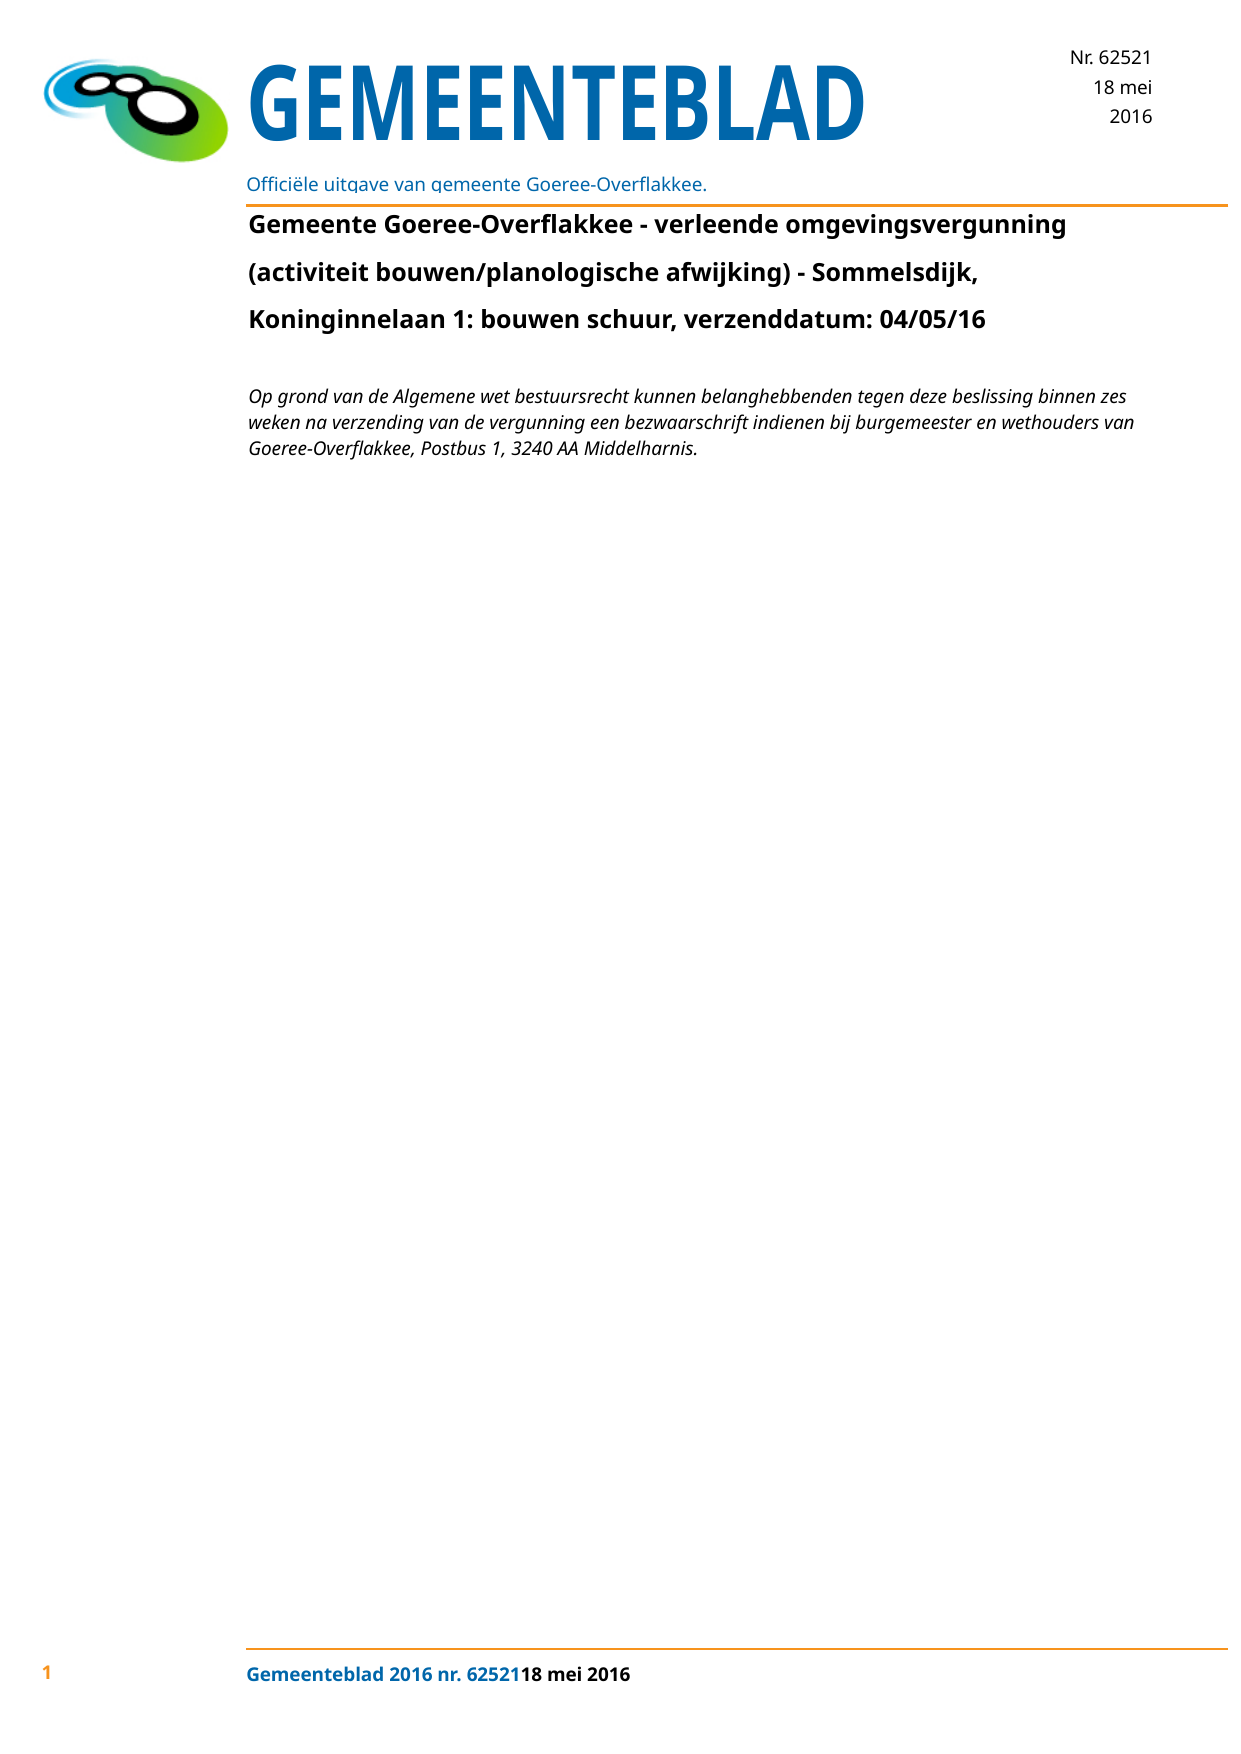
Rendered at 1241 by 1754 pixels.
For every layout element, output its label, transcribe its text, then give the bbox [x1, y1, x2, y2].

text Op grond van de Algemene wet bestuursrecht kunnen belanghebbenden tegen deze beslissing binnen zes weken na verzending van de vergunning een bezwaarschrift indienen bij burgemeester en wethouders van Goeree-Overflakkee, Postbus 1, 3240 AA Middelharnis. [248, 384, 1152, 461]
text Gemeente Goeree-Overflakkee - verleende omgevingsvergunning (activiteit bouwen/planologische afwijking) - Sommelsdijk, Koninginnelaan 1: bouwen schuur, verzenddatum: 04/05/16 [248, 207, 1152, 336]
picture [41, 47, 231, 172]
